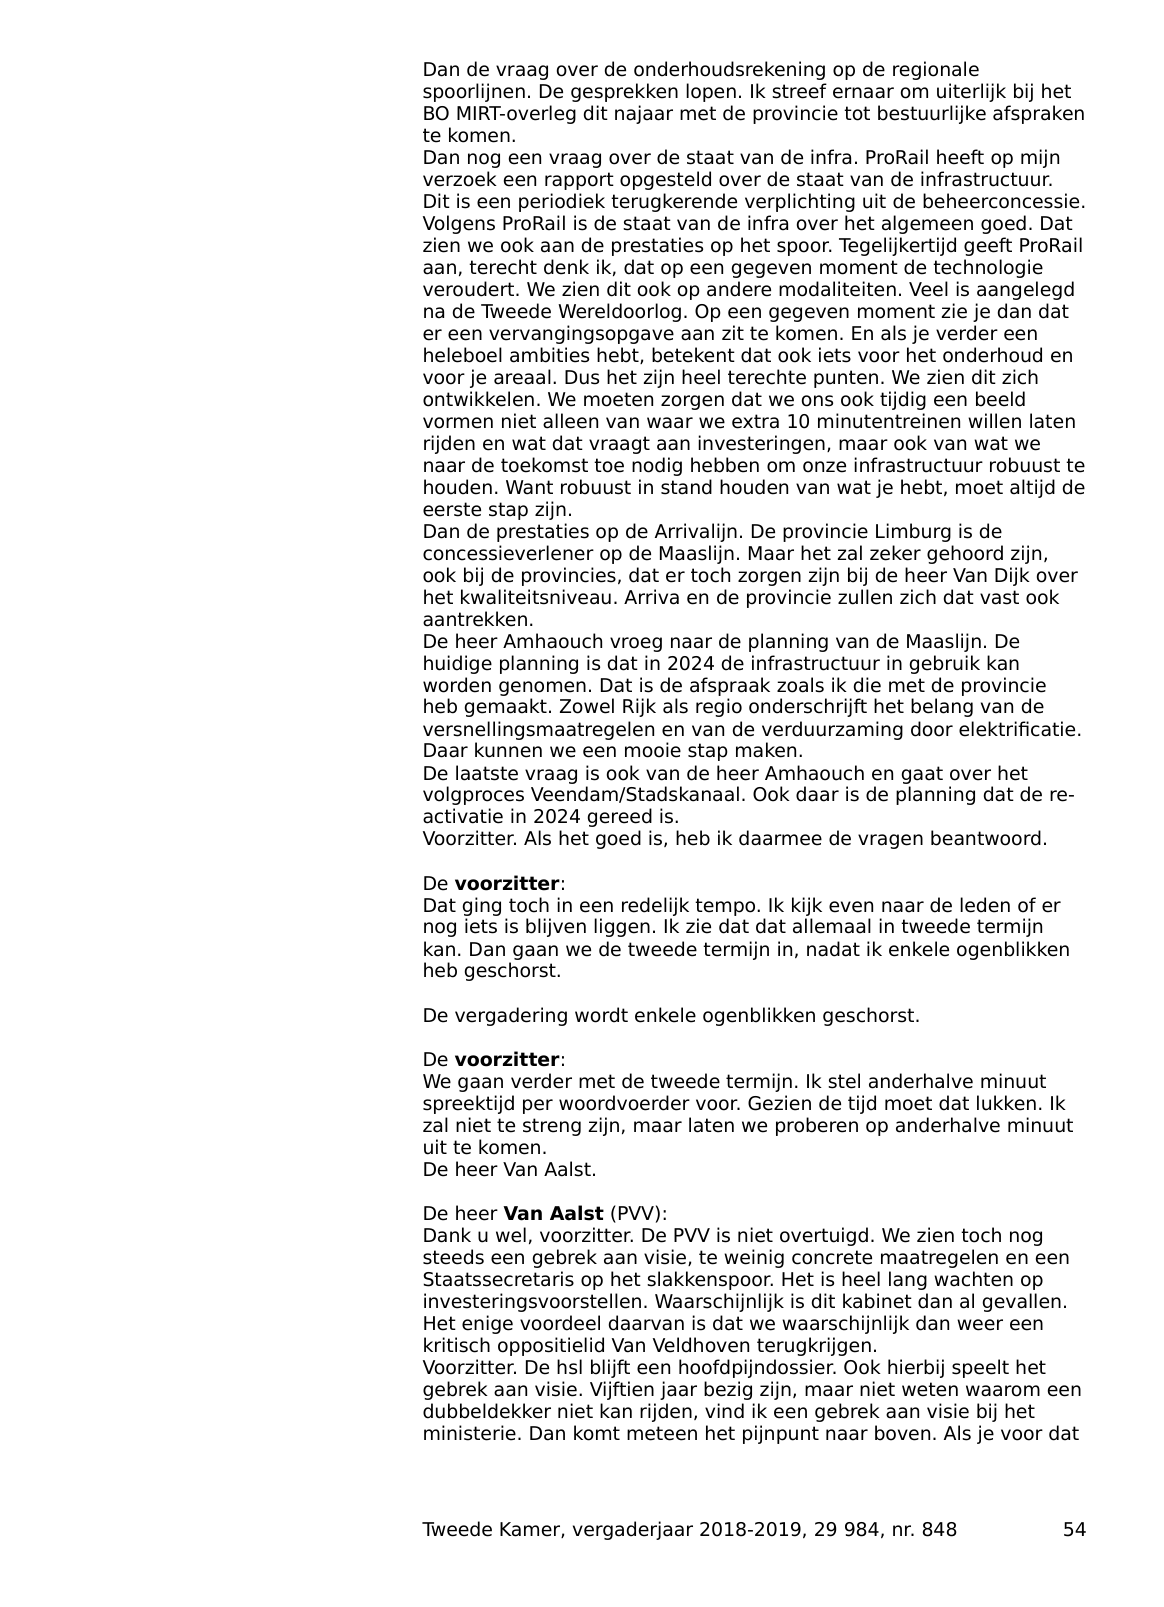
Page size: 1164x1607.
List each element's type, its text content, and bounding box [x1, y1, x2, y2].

text Dan de vraag over de onderhoudsrekening op de regionale spoorlijnen. De gesprekken lopen. Ik streef ernaar om uiterlijk bij het BO MIRT-overleg dit najaar met de provincie tot bestuurlijke afspraken te komen. [422, 59, 1087, 147]
text De vergadering wordt enkele ogenblikken geschorst. [422, 1004, 1087, 1027]
text Voorzitter. De hsl blijft een hoofdpijndossier. Ook hierbij speelt het gebrek aan visie. Vijftien jaar bezig zijn, maar niet weten waarom een dubbeldekker niet kan rijden, vind ik een gebrek aan visie bij het ministerie. Dan komt meteen het pijnpunt naar boven. Als je voor dat [422, 1357, 1087, 1444]
text Dank u wel, voorzitter. De PVV is niet overtuigd. We zien toch nog steeds een gebrek aan visie, te weinig concrete maatregelen en een Staatssecretaris op het slakkenspoor. Het is heel lang wachten op investeringsvoorstellen. Waarschijnlijk is dit kabinet dan al gevallen. Het enige voordeel daarvan is dat we waarschijnlijk dan weer een kritisch oppositielid Van Veldhoven terugkrijgen. [422, 1225, 1087, 1357]
text De voorzitter: [422, 1049, 1087, 1071]
text De heer Van Aalst (PVV): [422, 1203, 1087, 1225]
text We gaan verder met de tweede termijn. Ik stel anderhalve minuut spreektijd per woordvoerder voor. Gezien de tijd moet dat lukken. Ik zal niet te streng zijn, maar laten we proberen op anderhalve minuut uit te komen. [422, 1071, 1087, 1159]
text Voorzitter. Als het goed is, heb ik daarmee de vragen beantwoord. [422, 828, 1087, 850]
text De heer Amhaouch vroeg naar de planning van de Maaslijn. De huidige planning is dat in 2024 de infrastructuur in gebruik kan worden genomen. Dat is de afspraak zoals ik die met de provincie heb gemaakt. Zowel Rijk als regio onderschrijft het belang van de versnellingsmaatregelen en van de verduurzaming door elektrificatie. Daar kunnen we een mooie stap maken. [422, 631, 1087, 762]
text Dan nog een vraag over de staat van de infra. ProRail heeft op mijn verzoek een rapport opgesteld over de staat van de infrastructuur. Dit is een periodiek terugkerende verplichting uit de beheerconcessie. Volgens ProRail is de staat van de infra over het algemeen goed. Dat zien we ook aan de prestaties op het spoor. Tegelijkertijd geeft ProRail aan, terecht denk ik, dat op een gegeven moment de technologie veroudert. We zien dit ook op andere modaliteiten. Veel is aangelegd na de Tweede Wereldoorlog. Op een gegeven moment zie je dan dat er een vervangingsopgave aan zit te komen. En als je verder een heleboel ambities hebt, betekent dat ook iets voor het onderhoud en voor je areaal. Dus het zijn heel terechte punten. We zien dit zich ontwikkelen. We moeten zorgen dat we ons ook tijdig een beeld vormen niet alleen van waar we extra 10 minutentreinen willen laten rijden en wat dat vraagt aan investeringen, maar ook van wat we naar de toekomst toe nodig hebben om onze infrastructuur robuust te houden. Want robuust in stand houden van wat je hebt, moet altijd de eerste stap zijn. [422, 147, 1087, 521]
text De laatste vraag is ook van de heer Amhaouch en gaat over het volgproces Veendam/Stadskanaal. Ook daar is de planning dat de re-activatie in 2024 gereed is. [422, 762, 1087, 828]
text Dat ging toch in een redelijk tempo. Ik kijk even naar de leden of er nog iets is blijven liggen. Ik zie dat dat allemaal in tweede termijn kan. Dan gaan we de tweede termijn in, nadat ik enkele ogenblikken heb geschorst. [422, 894, 1087, 982]
text De voorzitter: [422, 872, 1087, 894]
text De heer Van Aalst. [422, 1159, 1087, 1181]
text Dan de prestaties op de Arrivalijn. De provincie Limburg is de concessieverlener op de Maaslijn. Maar het zal zeker gehoord zijn, ook bij de provincies, dat er toch zorgen zijn bij de heer Van Dijk over het kwaliteitsniveau. Arriva en de provincie zullen zich dat vast ook aantrekken. [422, 521, 1087, 631]
